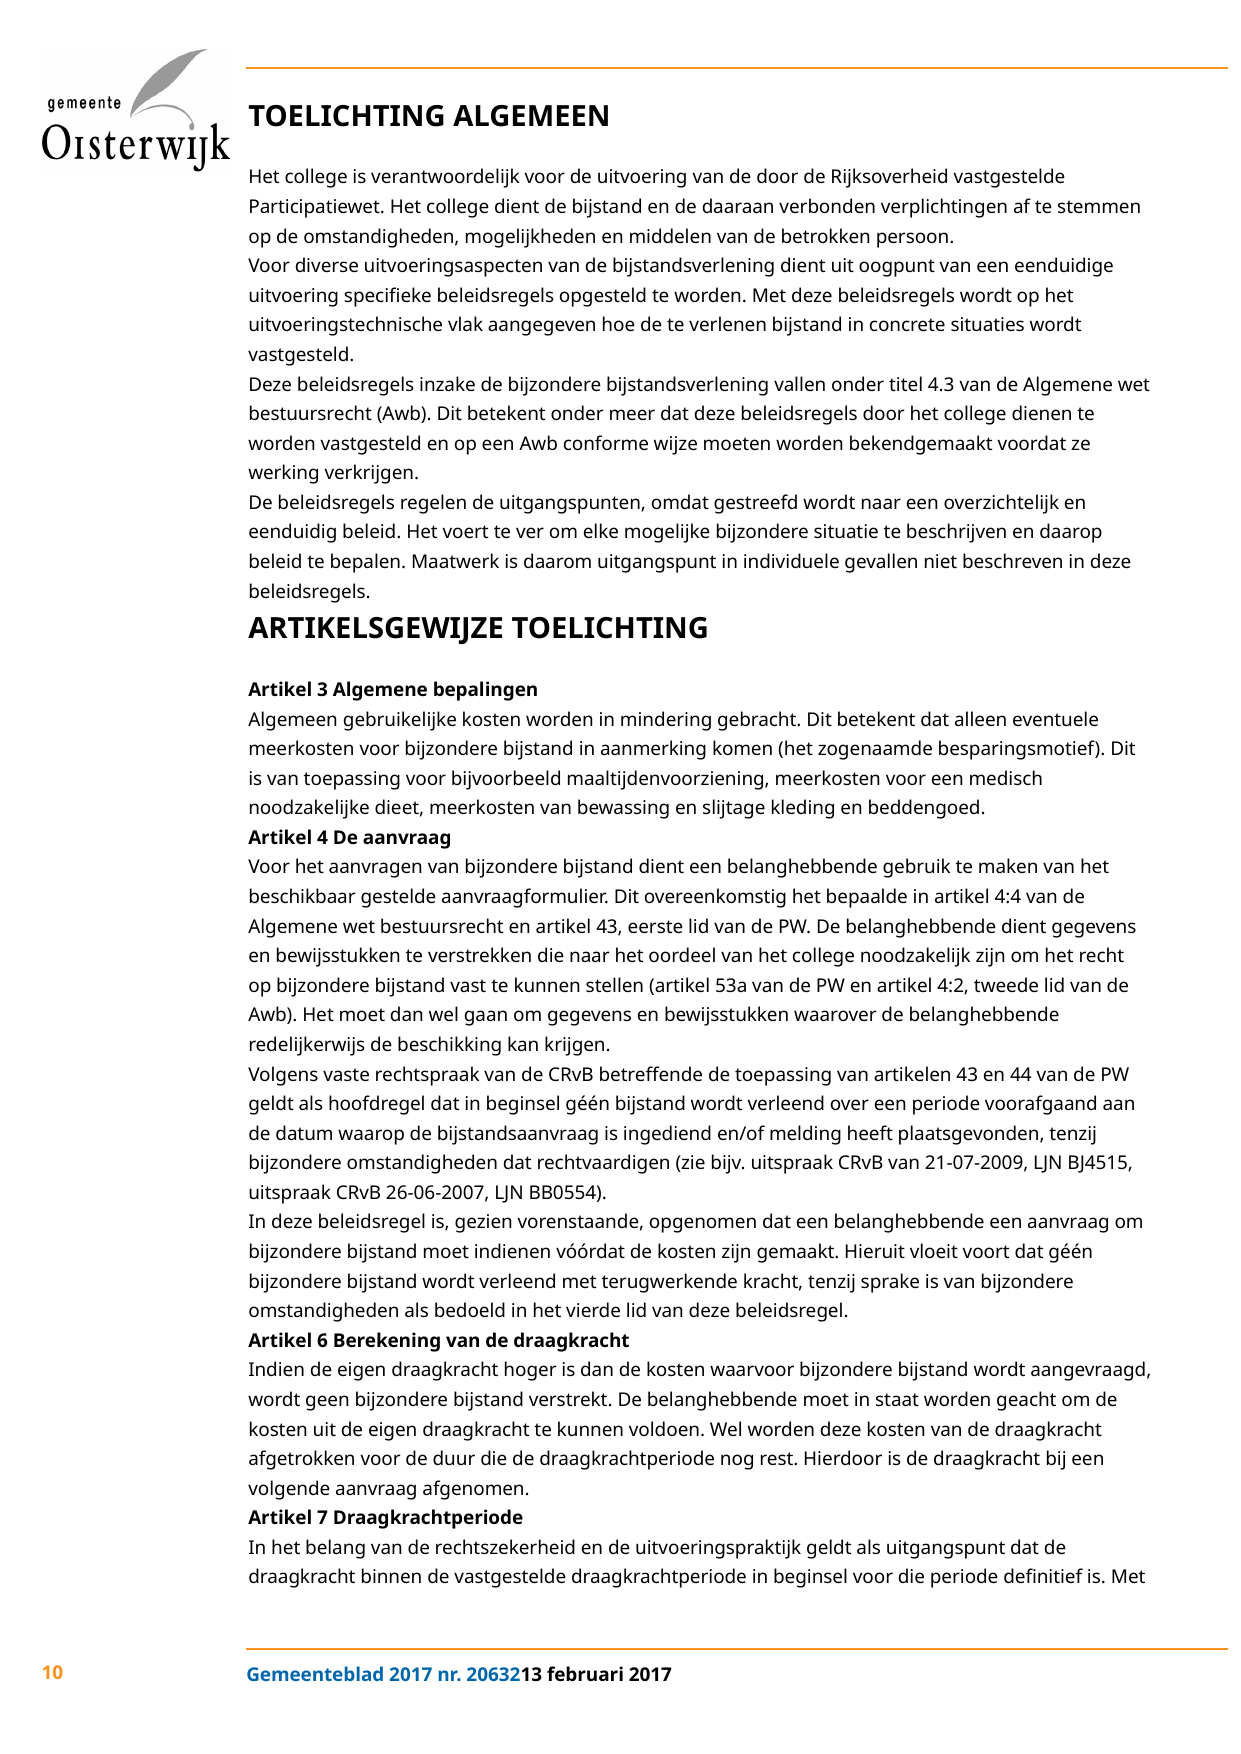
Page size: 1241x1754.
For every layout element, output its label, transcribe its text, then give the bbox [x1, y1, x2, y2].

text Algemeen gebruikelijke kosten worden in mindering gebracht. Dit betekent dat alleen eventuele meerkosten voor bijzondere bijstand in aanmerking komen (het zogenaamde besparingsmotief). Dit is van toepassing voor bijvoorbeeld maaltijdenvoorziening, meerkosten voor een medisch noodzakelijke dieet, meerkosten van bewassing en slijtage kleding en beddengoed. [248, 706, 1152, 820]
text Voor het aanvragen van bijzondere bijstand dient een belanghebbende gebruik te maken van het beschikbaar gestelde aanvraagformulier. Dit overeenkomstig het bepaalde in artikel 4:4 van de Algemene wet bestuursrecht en artikel 43, eerste lid van de PW. De belanghebbende dient gegevens en bewijsstukken te verstrekken die naar het oordeel van het college noodzakelijk zijn om het recht op bijzondere bijstand vast te kunnen stellen (artikel 53a van de PW en artikel 4:2, tweede lid van de Awb). Het moet dan wel gaan om gegevens en bewijsstukken waarover de belanghebbende redelijkerwijs de beschikking kan krijgen. [248, 854, 1152, 1057]
text Artikel 4 De aanvraag [248, 824, 1152, 850]
text Indien de eigen draagkracht hoger is dan de kosten waarvoor bijzondere bijstand wordt aangevraagd, wordt geen bijzondere bijstand verstrekt. De belanghebbende moet in staat worden geacht om de kosten uit de eigen draagkracht te kunnen voldoen. Wel worden deze kosten van de draagkracht afgetrokken voor de duur die de draagkrachtperiode nog rest. Hierdoor is de draagkracht bij een volgende aanvraag afgenomen. [248, 1357, 1152, 1501]
text In het belang van de rechtszekerheid en de uitvoeringspraktijk geldt als uitgangspunt dat de draagkracht binnen de vastgestelde draagkrachtperiode in beginsel voor die periode definitief is. Met [248, 1534, 1152, 1589]
text Volgens vaste rechtspraak van de CRvB betreffende de toepassing van artikelen 43 en 44 van de PW geldt als hoofdregel dat in beginsel géén bijstand wordt verleend over een periode voorafgaand aan de datum waarop de bijstandsaanvraag is ingediend en/of melding heeft plaatsgevonden, tenzij bijzondere omstandigheden dat rechtvaardigen (zie bijv. uitspraak CRvB van 21-07-2009, LJN BJ4515, uitspraak CRvB 26-06-2007, LJN BB0554). [248, 1061, 1152, 1205]
text ARTIKELSGEWIJZE TOELICHTING [248, 607, 1152, 647]
text Voor diverse uitvoeringsaspecten van de bijstandsverlening dient uit oogpunt van een eenduidige uitvoering specifieke beleidsregels opgesteld te worden. Met deze beleidsregels wordt op het uitvoeringstechnische vlak aangegeven hoe de te verlenen bijstand in concrete situaties wordt vastgesteld. [248, 252, 1152, 367]
text Het college is verantwoordelijk voor de uitvoering van de door de Rijksoverheid vastgestelde Participatiewet. Het college dient de bijstand en de daaraan verbonden verplichtingen af te stemmen op de omstandigheden, mogelijkheden en middelen van de betrokken persoon. [248, 164, 1152, 248]
picture [41, 47, 231, 172]
text De beleidsregels regelen de uitgangspunten, omdat gestreefd wordt naar een overzichtelijk en eenduidig beleid. Het voert te ver om elke mogelijke bijzondere situatie te beschrijven en daarop beleid te bepalen. Maatwerk is daarom uitgangspunt in individuele gevallen niet beschreven in deze beleidsregels. [248, 489, 1152, 603]
text Deze beleidsregels inzake de bijzondere bijstandsverlening vallen onder titel 4.3 van de Algemene wet bestuursrecht (Awb). Dit betekent onder meer dat deze beleidsregels door het college dienen te worden vastgesteld en op een Awb conforme wijze moeten worden bekendgemaakt voordat ze werking verkrijgen. [248, 371, 1152, 485]
text Artikel 6 Berekening van de draagkracht [248, 1327, 1152, 1353]
text Artikel 7 Draagkrachtperiode [248, 1504, 1152, 1530]
text TOELICHTING ALGEMEEN [248, 95, 1152, 134]
text In deze beleidsregel is, gezien vorenstaande, opgenomen dat een belanghebbende een aanvraag om bijzondere bijstand moet indienen vóórdat de kosten zijn gemaakt. Hieruit vloeit voort dat géén bijzondere bijstand wordt verleend met terugwerkende kracht, tenzij sprake is van bijzondere omstandigheden als bedoeld in het vierde lid van deze beleidsregel. [248, 1209, 1152, 1323]
text Artikel 3 Algemene bepalingen [248, 676, 1152, 702]
